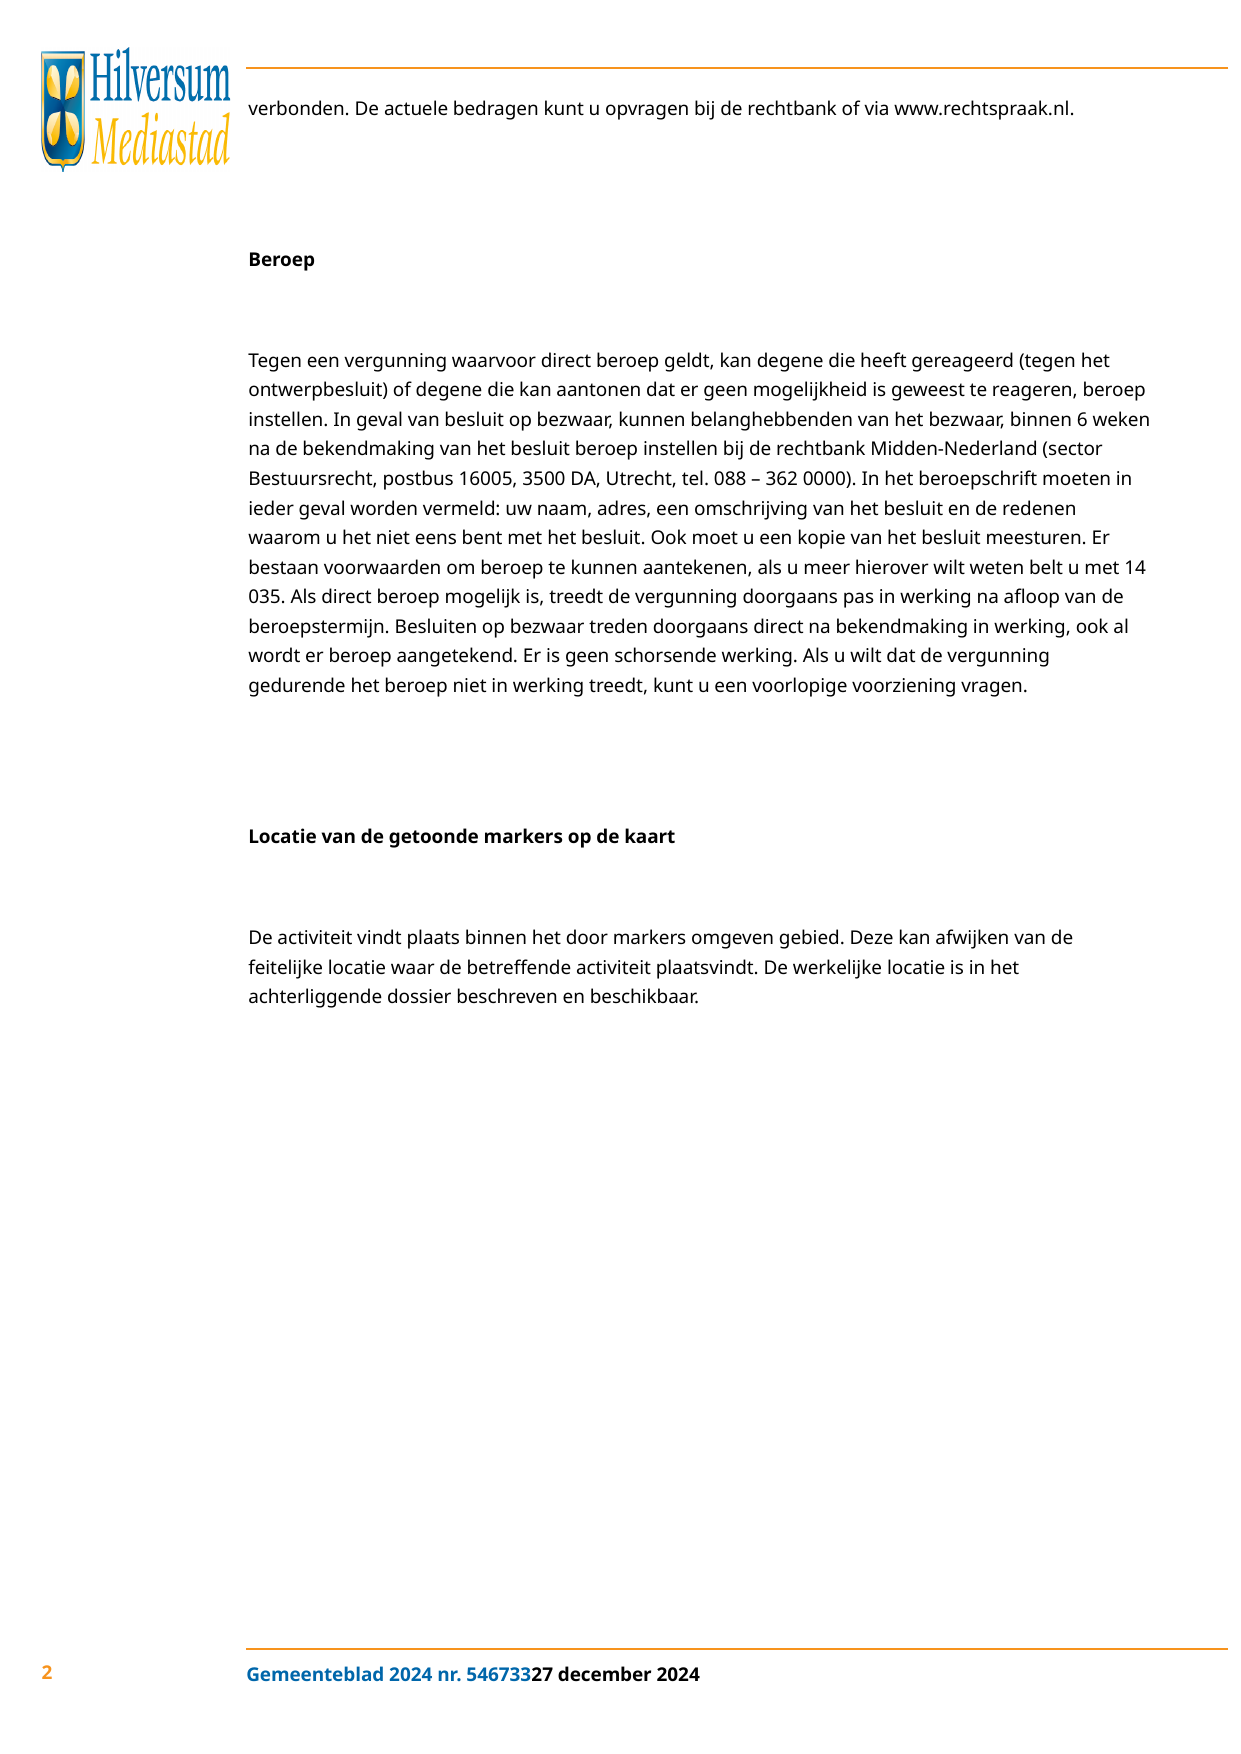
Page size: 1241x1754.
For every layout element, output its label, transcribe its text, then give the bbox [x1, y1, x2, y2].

text De activiteit vindt plaats binnen het door markers omgeven gebied. Deze kan afwijken van de feitelijke locatie waar de betreffende activiteit plaatsvindt. De werkelijke locatie is in het achterliggende dossier beschreven en beschikbaar. [248, 924, 1152, 1009]
text Locatie van de getoonde markers op de kaart [248, 823, 1152, 849]
text Tegen een vergunning waarvoor direct beroep geldt, kan degene die heeft gereageerd (tegen het ontwerpbesluit) of degene die kan aantonen dat er geen mogelijkheid is geweest te reageren, beroep instellen. In geval van besluit op bezwaar, kunnen belanghebbenden van het bezwaar, binnen 6 weken na de bekendmaking van het besluit beroep instellen bij de rechtbank Midden-Nederland (sector Bestuursrecht, postbus 16005, 3500 DA, Utrecht, tel. 088 – 362 0000). In het beroepschrift moeten in ieder geval worden vermeld: uw naam, adres, een omschrijving van het besluit en de redenen waarom u het niet eens bent met het besluit. Ook moet u een kopie van het besluit meesturen. Er bestaan voorwaarden om beroep te kunnen aantekenen, als u meer hierover wilt weten belt u met 14 035. Als direct beroep mogelijk is, treedt de vergunning doorgaans pas in werking na afloop van de beroepstermijn. Besluiten op bezwaar treden doorgaans direct na bekendmaking in werking, ook al wordt er beroep aangetekend. Er is geen schorsende werking. Als u wilt dat de vergunning gedurende het beroep niet in werking treedt, kunt u een voorlopige voorziening vragen. [248, 347, 1152, 698]
text verbonden. De actuele bedragen kunt u opvragen bij de rechtbank of via www.rechtspraak.nl. [248, 95, 1152, 121]
text Beroep [248, 246, 1152, 272]
picture [41, 47, 231, 172]
